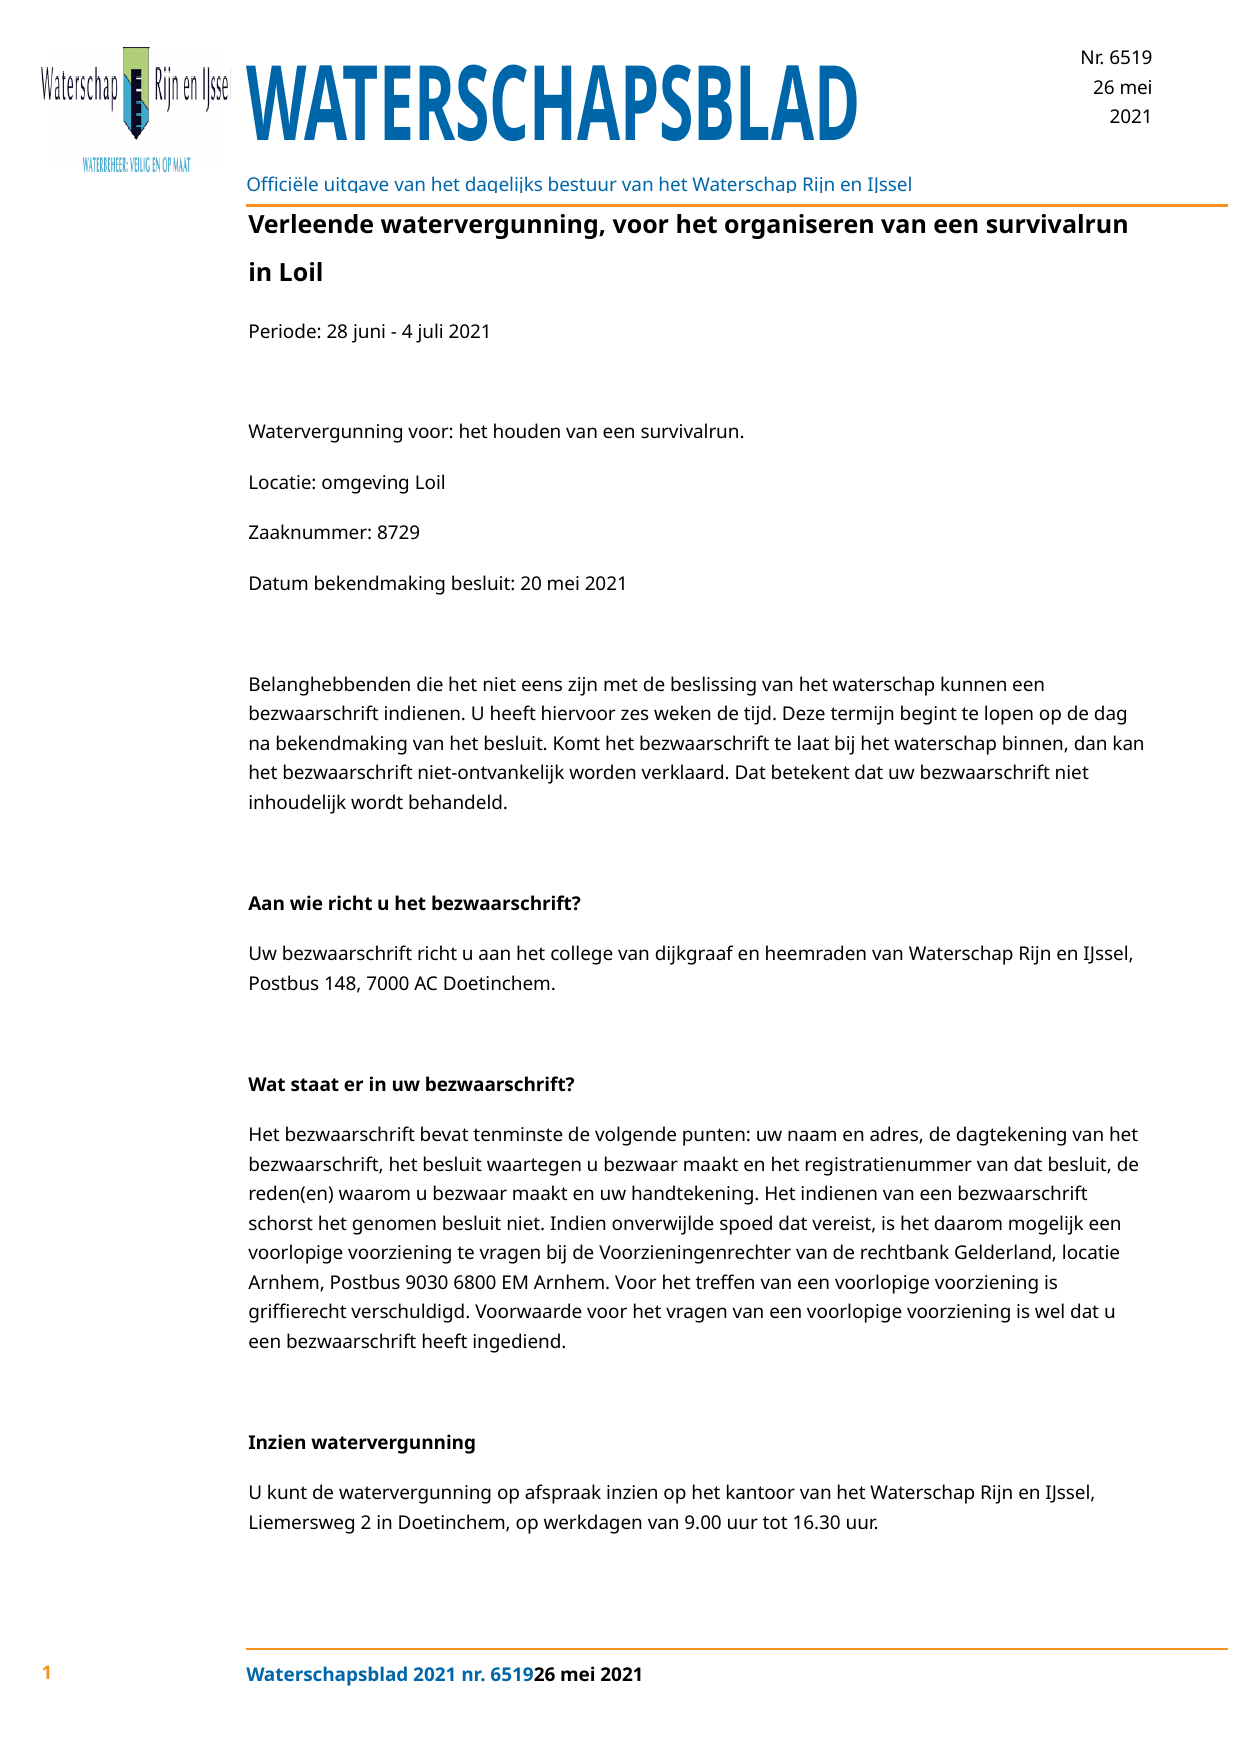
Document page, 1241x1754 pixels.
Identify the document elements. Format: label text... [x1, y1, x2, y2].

text Verleende watervergunning, voor het organiseren van een survivalrun in Loil [248, 207, 1152, 288]
picture [41, 47, 231, 172]
text U kunt de watervergunning op afspraak inzien op het kantoor van het Waterschap Rijn en IJssel, Liemersweg 2 in Doetinchem, op werkdagen van 9.00 uur tot 16.30 uur. [248, 1479, 1152, 1535]
text Inzien watervergunning [248, 1429, 1152, 1455]
text Locatie: omgeving Loil [248, 469, 1152, 495]
text Zaaknummer: 8729 [248, 519, 1152, 545]
text Het bezwaarschrift bevat tenminste de volgende punten: uw naam en adres, de dagtekening van het bezwaarschrift, het besluit waartegen u bezwaar maakt en het registratienummer van dat besluit, de reden(en) waarom u bezwaar maakt en uw handtekening. Het indienen van een bezwaarschrift schorst het genomen besluit niet. Indien onverwijlde spoed dat vereist, is het daarom mogelijk een voorlopige voorziening te vragen bij de Voorzieningenrechter van de rechtbank Gelderland, locatie Arnhem, Postbus 9030 6800 EM Arnhem. Voor het treffen van een voorlopige voorziening is griffierecht verschuldigd. Voorwaarde voor het vragen van een voorlopige voorziening is wel dat u een bezwaarschrift heeft ingediend. [248, 1121, 1152, 1354]
text Uw bezwaarschrift richt u aan het college van dijkgraaf en heemraden van Waterschap Rijn en IJssel, Postbus 148, 7000 AC Doetinchem. [248, 940, 1152, 996]
text Watervergunning voor: het houden van een survivalrun. [248, 419, 1152, 444]
text Datum bekendmaking besluit: 20 mei 2021 [248, 570, 1152, 596]
text Wat staat er in uw bezwaarschrift? [248, 1071, 1152, 1097]
text Belanghebbenden die het niet eens zijn met de beslissing van het waterschap kunnen een bezwaarschrift indienen. U heeft hiervoor zes weken de tijd. Deze termijn begint te lopen op de dag na bekendmaking van het besluit. Komt het bezwaarschrift te laat bij het waterschap binnen, dan kan het bezwaarschrift niet-ontvankelijk worden verklaard. Dat betekent dat uw bezwaarschrift niet inhoudelijk wordt behandeld. [248, 671, 1152, 815]
text Aan wie richt u het bezwaarschrift? [248, 890, 1152, 916]
text Periode: 28 juni - 4 juli 2021 [248, 318, 1152, 344]
